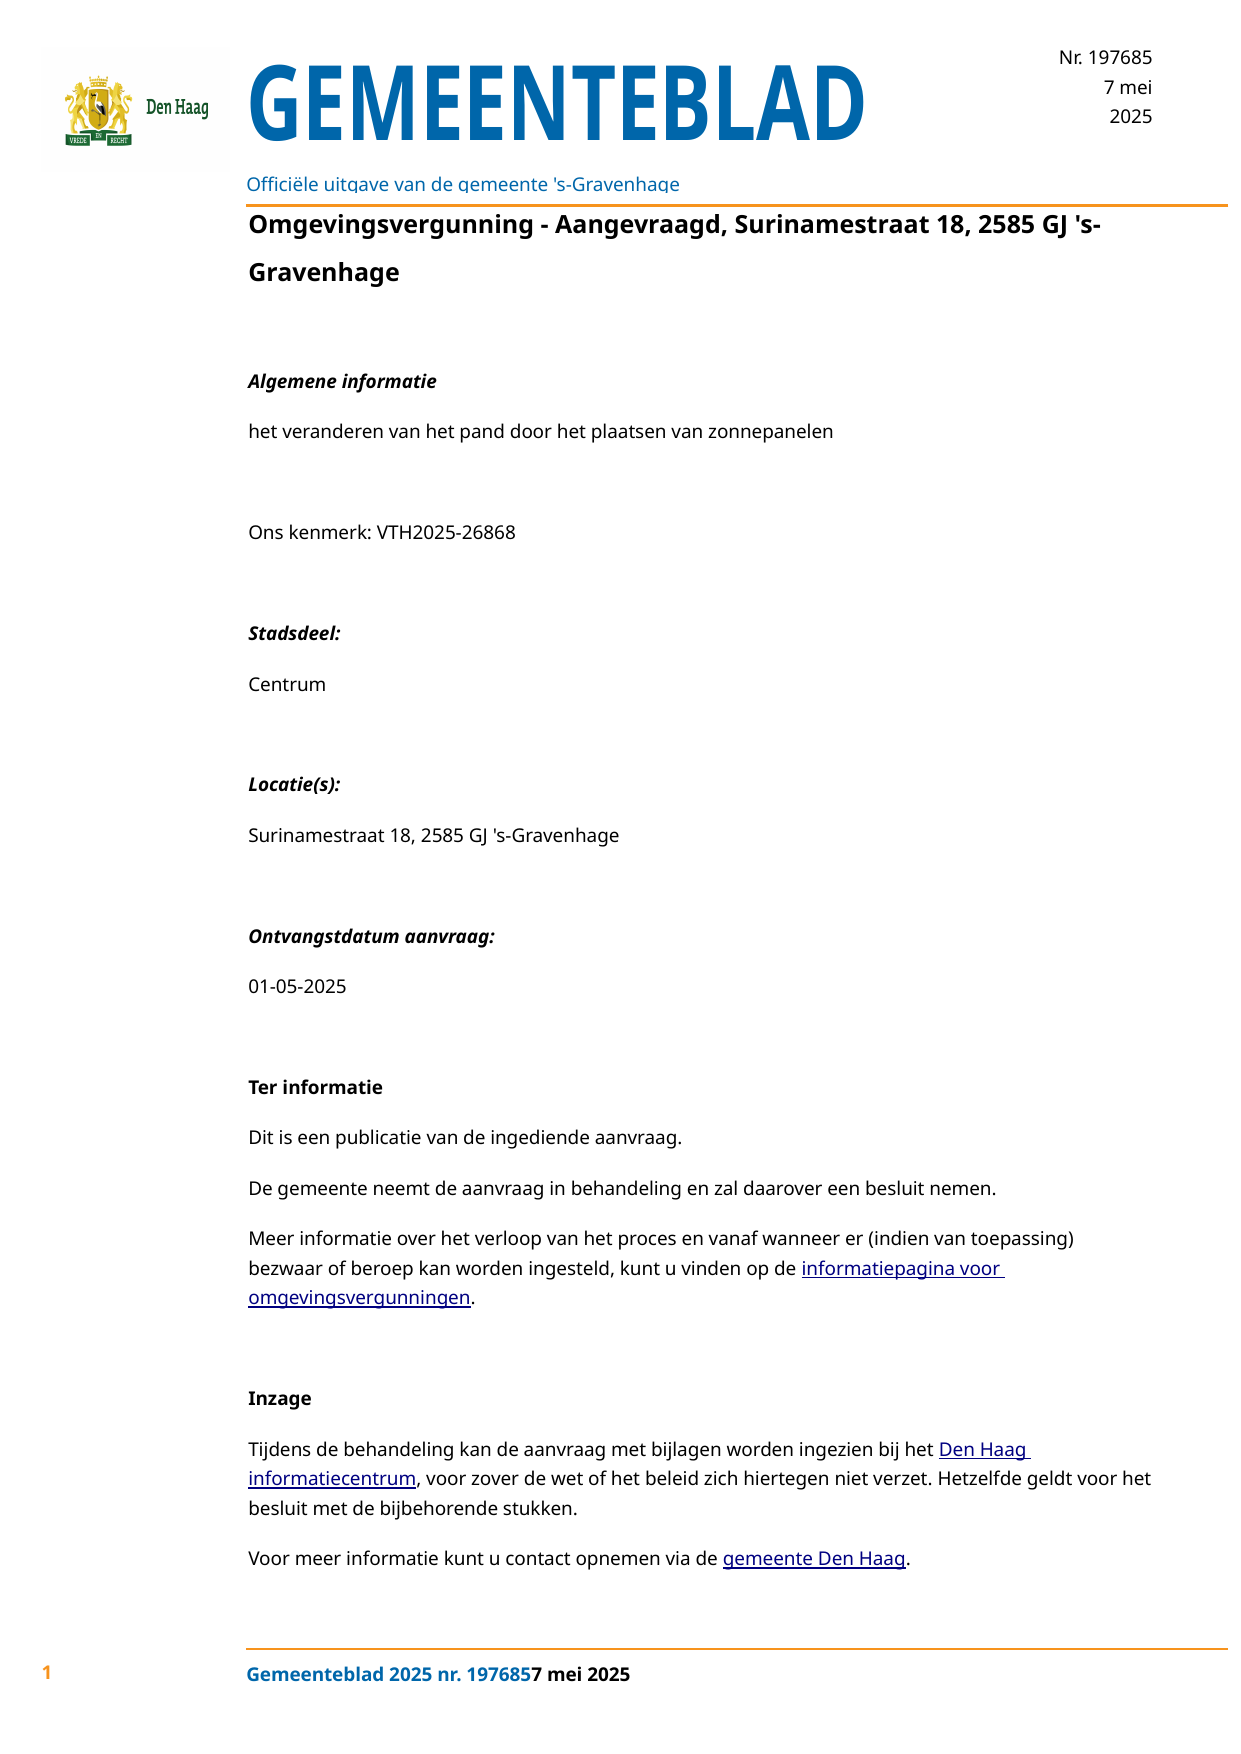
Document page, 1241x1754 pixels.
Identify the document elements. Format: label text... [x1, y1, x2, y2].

text Omgevingsvergunning - Aangevraagd, Surinamestraat 18, 2585 GJ 's-Gravenhage [248, 207, 1152, 288]
text Ons kenmerk: VTH2025-26868 [248, 519, 1152, 545]
text het veranderen van het pand door het plaatsen van zonnepanelen [248, 419, 1152, 444]
text 01-05-2025 [248, 973, 1152, 999]
text Ontvangstdatum aanvraag: [248, 923, 1152, 949]
text Locatie(s): [248, 772, 1152, 797]
text Voor meer informatie kunt u contact opnemen via de gemeente Den Haag. [248, 1545, 1152, 1571]
text Ter informatie [248, 1074, 1152, 1100]
text Inzage [248, 1385, 1152, 1411]
text Centrum [248, 671, 1152, 697]
text De gemeente neemt de aanvraag in behandeling en zal daarover een besluit nemen. [248, 1175, 1152, 1201]
text Dit is een publicatie van de ingediende aanvraag. [248, 1124, 1152, 1150]
picture [41, 47, 231, 172]
text Meer informatie over het verloop van het proces en vanaf wanneer er (indien van toepassing) bezwaar of beroep kan worden ingesteld, kunt u vinden op de informatiepagina voor omgevingsvergunningen. [248, 1225, 1152, 1310]
text Tijdens de behandeling kan de aanvraag met bijlagen worden ingezien bij het Den Haag informatiecentrum, voor zover de wet of het beleid zich hiertegen niet verzet. Hetzelfde geldt voor het besluit met de bijbehorende stukken. [248, 1436, 1152, 1521]
text Algemene informatie [248, 368, 1152, 394]
text Surinamestraat 18, 2585 GJ 's-Gravenhage [248, 822, 1152, 848]
text Stadsdeel: [248, 620, 1152, 646]
